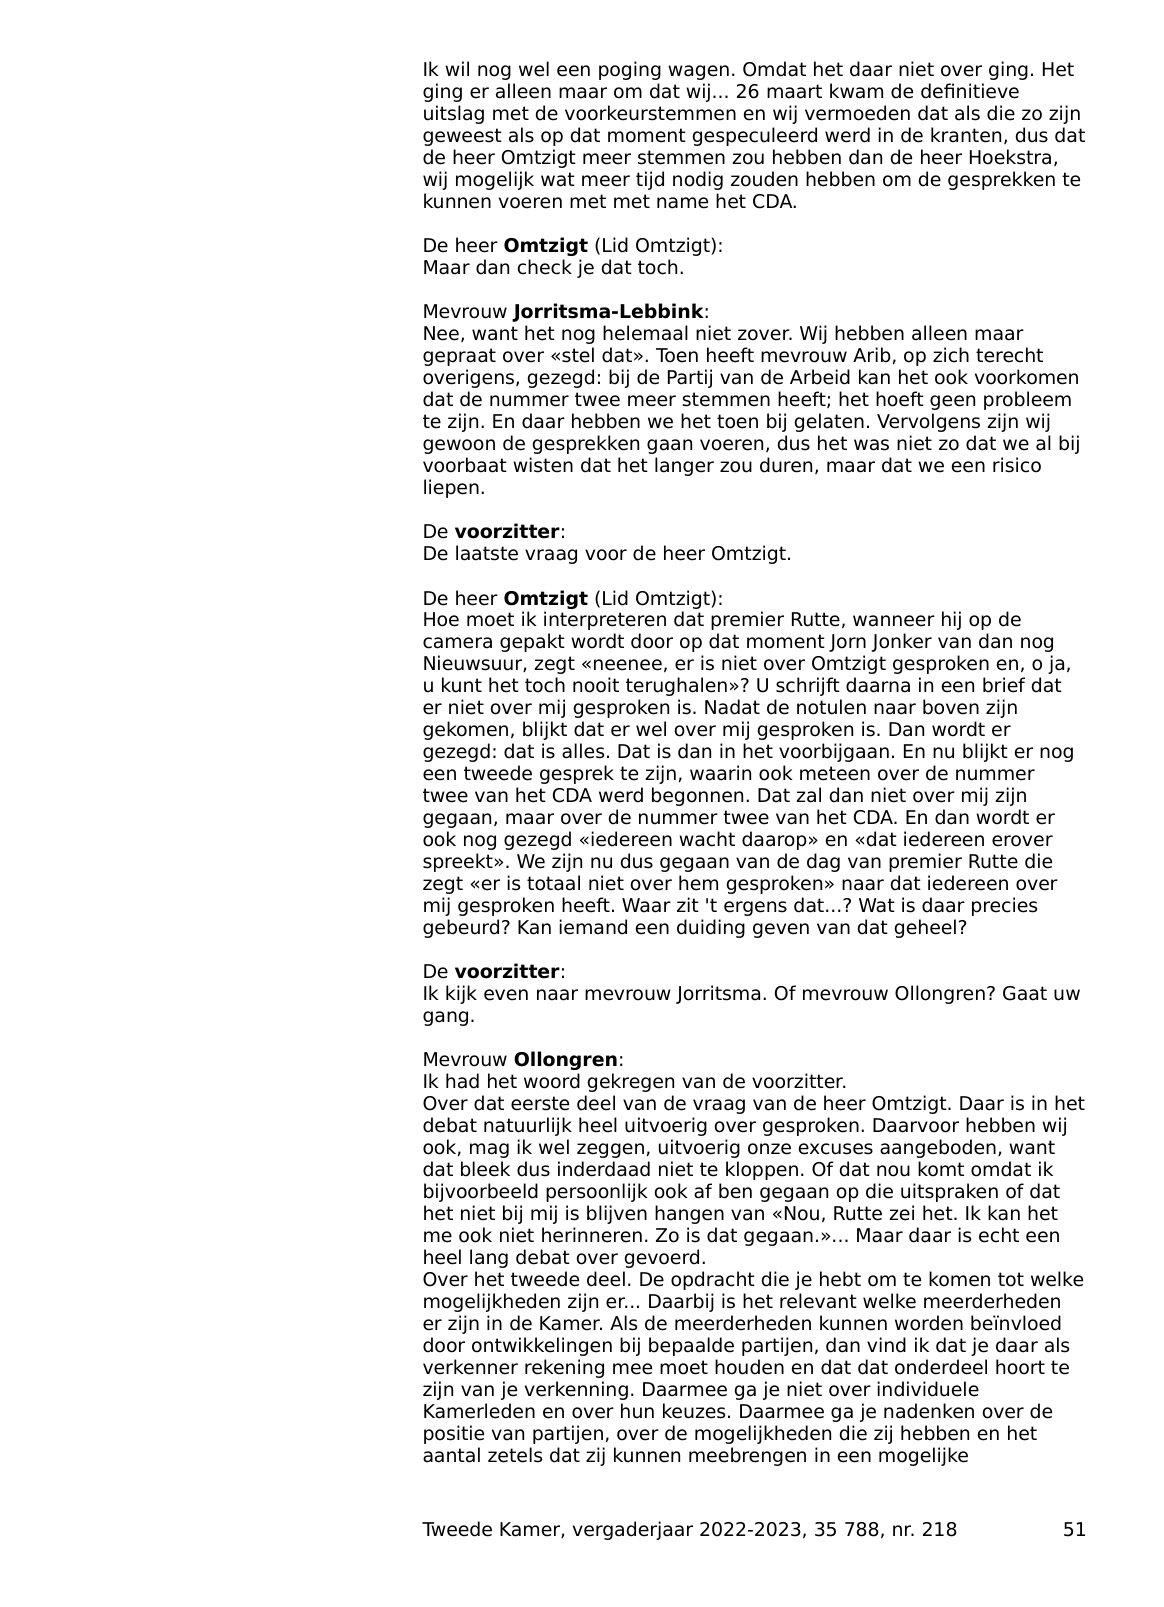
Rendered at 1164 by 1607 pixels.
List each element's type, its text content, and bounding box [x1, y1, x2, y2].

text De heer Omtzigt (Lid Omtzigt): [422, 235, 1087, 257]
text Nee, want het nog helemaal niet zover. Wij hebben alleen maar gepraat over «stel dat». Toen heeft mevrouw Arib, op zich terecht overigens, gezegd: bij de Partij van de Arbeid kan het ook voorkomen dat de nummer twee meer stemmen heeft; het hoeft geen probleem te zijn. En daar hebben we het toen bij gelaten. Vervolgens zijn wij gewoon de gesprekken gaan voeren, dus het was niet zo dat we al bij voorbaat wisten dat het langer zou duren, maar dat we een risico liepen. [422, 323, 1087, 499]
text Hoe moet ik interpreteren dat premier Rutte, wanneer hij op de camera gepakt wordt door op dat moment Jorn Jonker van dan nog Nieuwsuur, zegt «neenee, er is niet over Omtzigt gesproken en, o ja, u kunt het toch nooit terughalen»? U schrijft daarna in een brief dat er niet over mij gesproken is. Nadat de notulen naar boven zijn gekomen, blijkt dat er wel over mij gesproken is. Dan wordt er gezegd: dat is alles. Dat is dan in het voorbijgaan. En nu blijkt er nog een tweede gesprek te zijn, waarin ook meteen over de nummer twee van het CDA werd begonnen. Dat zal dan niet over mij zijn gegaan, maar over de nummer twee van het CDA. En dan wordt er ook nog gezegd «iedereen wacht daarop» en «dat iedereen erover spreekt». We zijn nu dus gegaan van de dag van premier Rutte die zegt «er is totaal niet over hem gesproken» naar dat iedereen over mij gesproken heeft. Waar zit 't ergens dat...? Wat is daar precies gebeurd? Kan iemand een duiding geven van dat geheel? [422, 609, 1087, 939]
text De voorzitter: [422, 521, 1087, 543]
text Maar dan check je dat toch. [422, 257, 1087, 279]
text Over het tweede deel. De opdracht die je hebt om te komen tot welke mogelijkheden zijn er... Daarbij is het relevant welke meerderheden er zijn in de Kamer. Als de meerderheden kunnen worden beïnvloed door ontwikkelingen bij bepaalde partijen, dan vind ik dat je daar als verkenner rekening mee moet houden en dat dat onderdeel hoort te zijn van je verkenning. Daarmee ga je niet over individuele Kamerleden en over hun keuzes. Daarmee ga je nadenken over de positie van partijen, over de mogelijkheden die zij hebben en het aantal zetels dat zij kunnen meebrengen in een mogelijke [422, 1269, 1087, 1467]
text Mevrouw Ollongren: [422, 1049, 1087, 1071]
text Over dat eerste deel van de vraag van de heer Omtzigt. Daar is in het debat natuurlijk heel uitvoerig over gesproken. Daarvoor hebben wij ook, mag ik wel zeggen, uitvoerig onze excuses aangeboden, want dat bleek dus inderdaad niet te kloppen. Of dat nou komt omdat ik bijvoorbeeld persoonlijk ook af ben gegaan op die uitspraken of dat het niet bij mij is blijven hangen van «Nou, Rutte zei het. Ik kan het me ook niet herinneren. Zo is dat gegaan.»... Maar daar is echt een heel lang debat over gevoerd. [422, 1093, 1087, 1269]
text De laatste vraag voor de heer Omtzigt. [422, 543, 1087, 565]
text Ik kijk even naar mevrouw Jorritsma. Of mevrouw Ollongren? Gaat uw gang. [422, 983, 1087, 1027]
text De voorzitter: [422, 961, 1087, 983]
text De heer Omtzigt (Lid Omtzigt): [422, 587, 1087, 609]
text Ik had het woord gekregen van de voorzitter. [422, 1071, 1087, 1093]
text Ik wil nog wel een poging wagen. Omdat het daar niet over ging. Het ging er alleen maar om dat wij... 26 maart kwam de definitieve uitslag met de voorkeurstemmen en wij vermoeden dat als die zo zijn geweest als op dat moment gespeculeerd werd in de kranten, dus dat de heer Omtzigt meer stemmen zou hebben dan de heer Hoekstra, wij mogelijk wat meer tijd nodig zouden hebben om de gesprekken te kunnen voeren met met name het CDA. [422, 59, 1087, 213]
text Mevrouw Jorritsma-Lebbink: [422, 301, 1087, 323]
